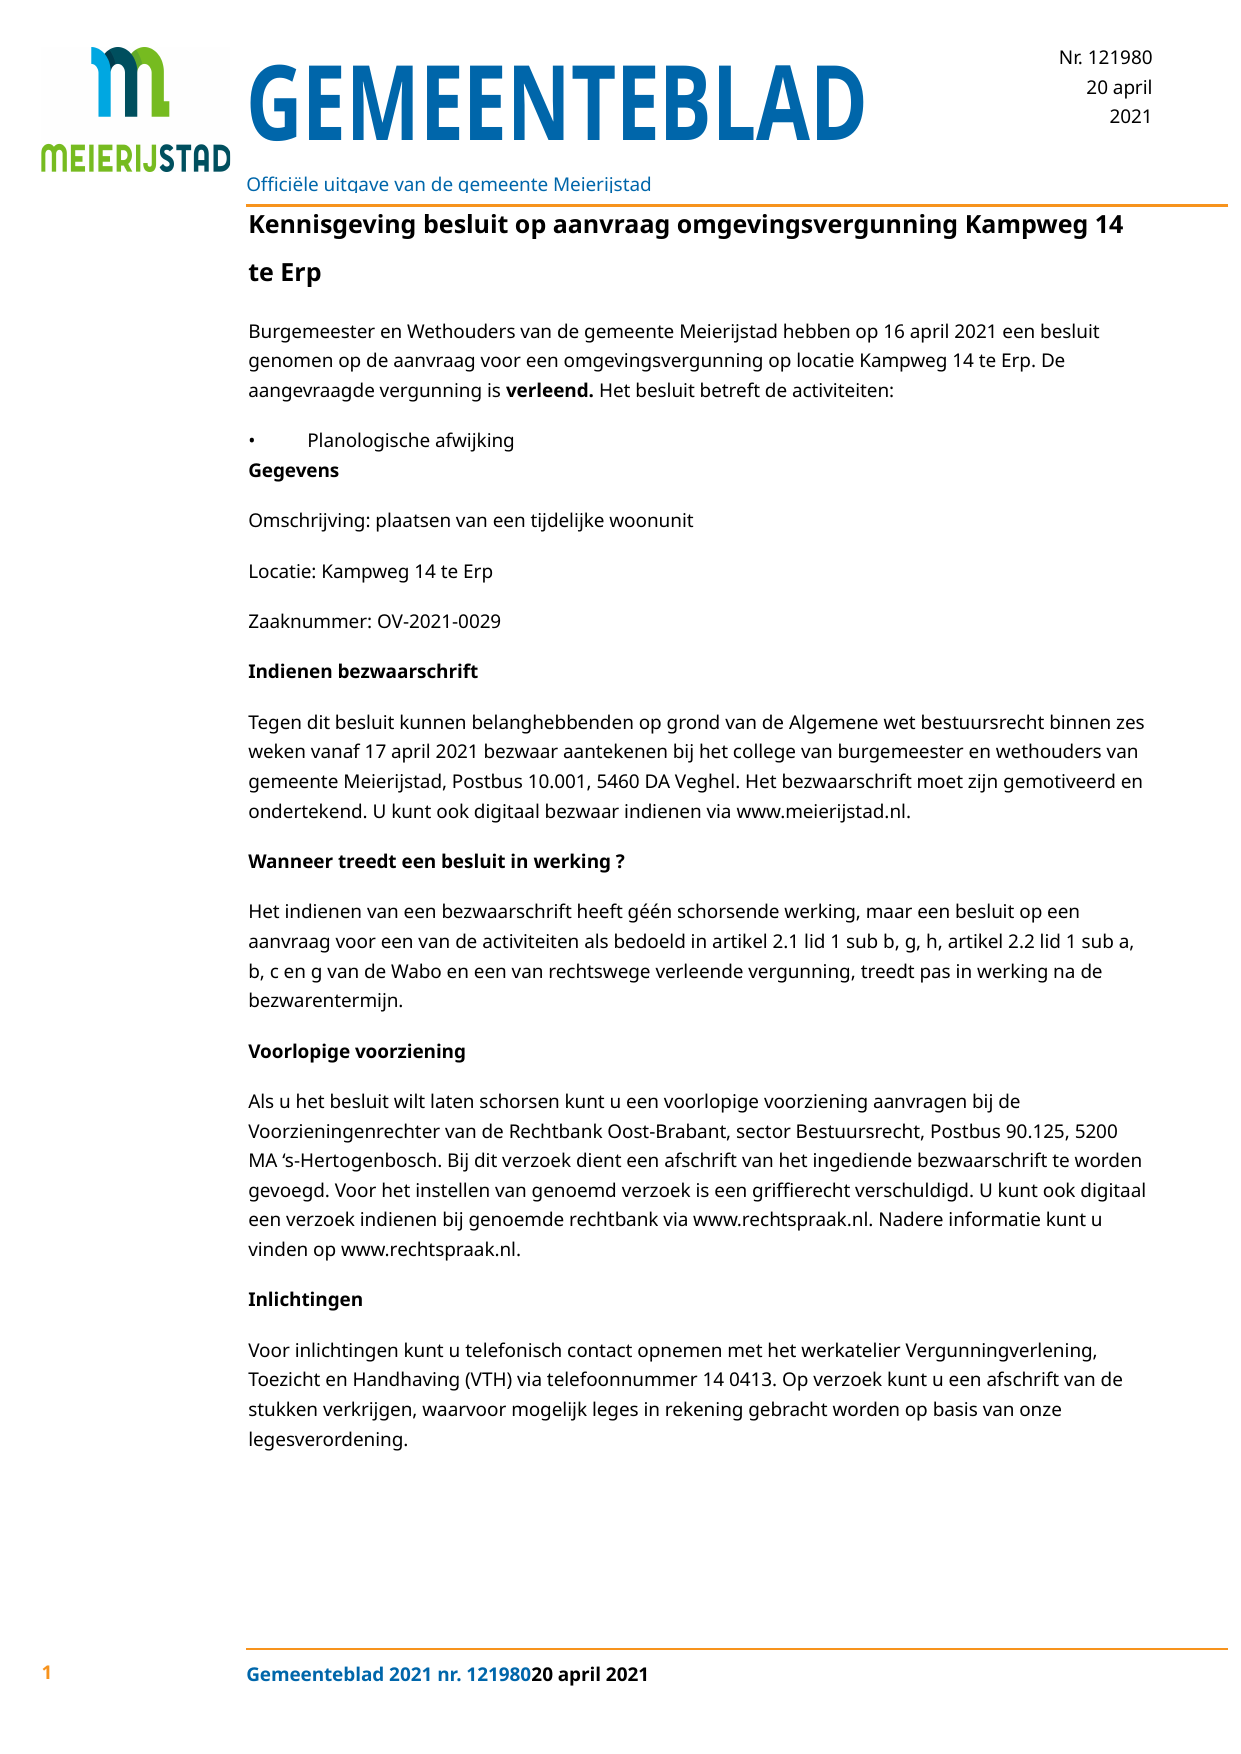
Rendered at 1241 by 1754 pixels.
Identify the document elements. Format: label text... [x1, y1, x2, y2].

text Inlichtingen [248, 1287, 1152, 1312]
text Kennisgeving besluit op aanvraag omgevingsvergunning Kampweg 14 te Erp [248, 207, 1152, 288]
text Het indienen van een bezwaarschrift heeft géén schorsende werking, maar een besluit op een aanvraag voor een van de activiteiten als bedoeld in artikel 2.1 lid 1 sub b, g, h, artikel 2.2 lid 1 sub a, b, c en g van de Wabo en een van rechtswege verleende vergunning, treedt pas in werking na de bezwarentermijn. [248, 899, 1152, 1013]
text Voorlopige voorziening [248, 1038, 1152, 1064]
text Tegen dit besluit kunnen belanghebbenden op grond van de Algemene wet bestuursrecht binnen zes weken vanaf 17 april 2021 bezwaar aantekenen bij het college van burgemeester en wethouders van gemeente Meierijstad, Postbus 10.001, 5460 DA Veghel. Het bezwaarschrift moet zijn gemotiveerd en ondertekend. U kunt ook digitaal bezwaar indienen via www.meierijstad.nl. [248, 709, 1152, 824]
text Burgemeester en Wethouders van de gemeente Meierijstad hebben op 16 april 2021 een besluit genomen op de aanvraag voor een omgevingsvergunning op locatie Kampweg 14 te Erp. De aangevraagde vergunning is verleend. Het besluit betreft de activiteiten: [248, 318, 1152, 403]
text Locatie: Kampweg 14 te Erp [248, 558, 1152, 584]
text Omschrijving: plaatsen van een tijdelijke woonunit [248, 507, 1152, 533]
text Als u het besluit wilt laten schorsen kunt u een voorlopige voorziening aanvragen bij de Voorzieningenrechter van de Rechtbank Oost-Brabant, sector Bestuursrecht, Postbus 90.125, 5200 MA ‘s-Hertogenbosch. Bij dit verzoek dient een afschrift van het ingediende bezwaarschrift te worden gevoegd. Voor het instellen van genoemd verzoek is een griffierecht verschuldigd. U kunt ook digitaal een verzoek indienen bij genoemde rechtbank via www.rechtspraak.nl. Nadere informatie kunt u vinden op www.rechtspraak.nl. [248, 1088, 1152, 1262]
text Zaaknummer: OV-2021-0029 [248, 608, 1152, 634]
picture [41, 47, 231, 172]
list Planologische afwijking [248, 427, 1152, 453]
text Gegevens [248, 457, 1152, 483]
text Voor inlichtingen kunt u telefonisch contact opnemen met het werkatelier Vergunningverlening, Toezicht en Handhaving (VTH) via telefoonnummer 14 0413. Op verzoek kunt u een afschrift van de stukken verkrijgen, waarvoor mogelijk leges in rekening gebracht worden op basis van onze legesverordening. [248, 1337, 1152, 1452]
text Indienen bezwaarschrift [248, 659, 1152, 684]
text Wanneer treedt een besluit in werking ? [248, 848, 1152, 874]
